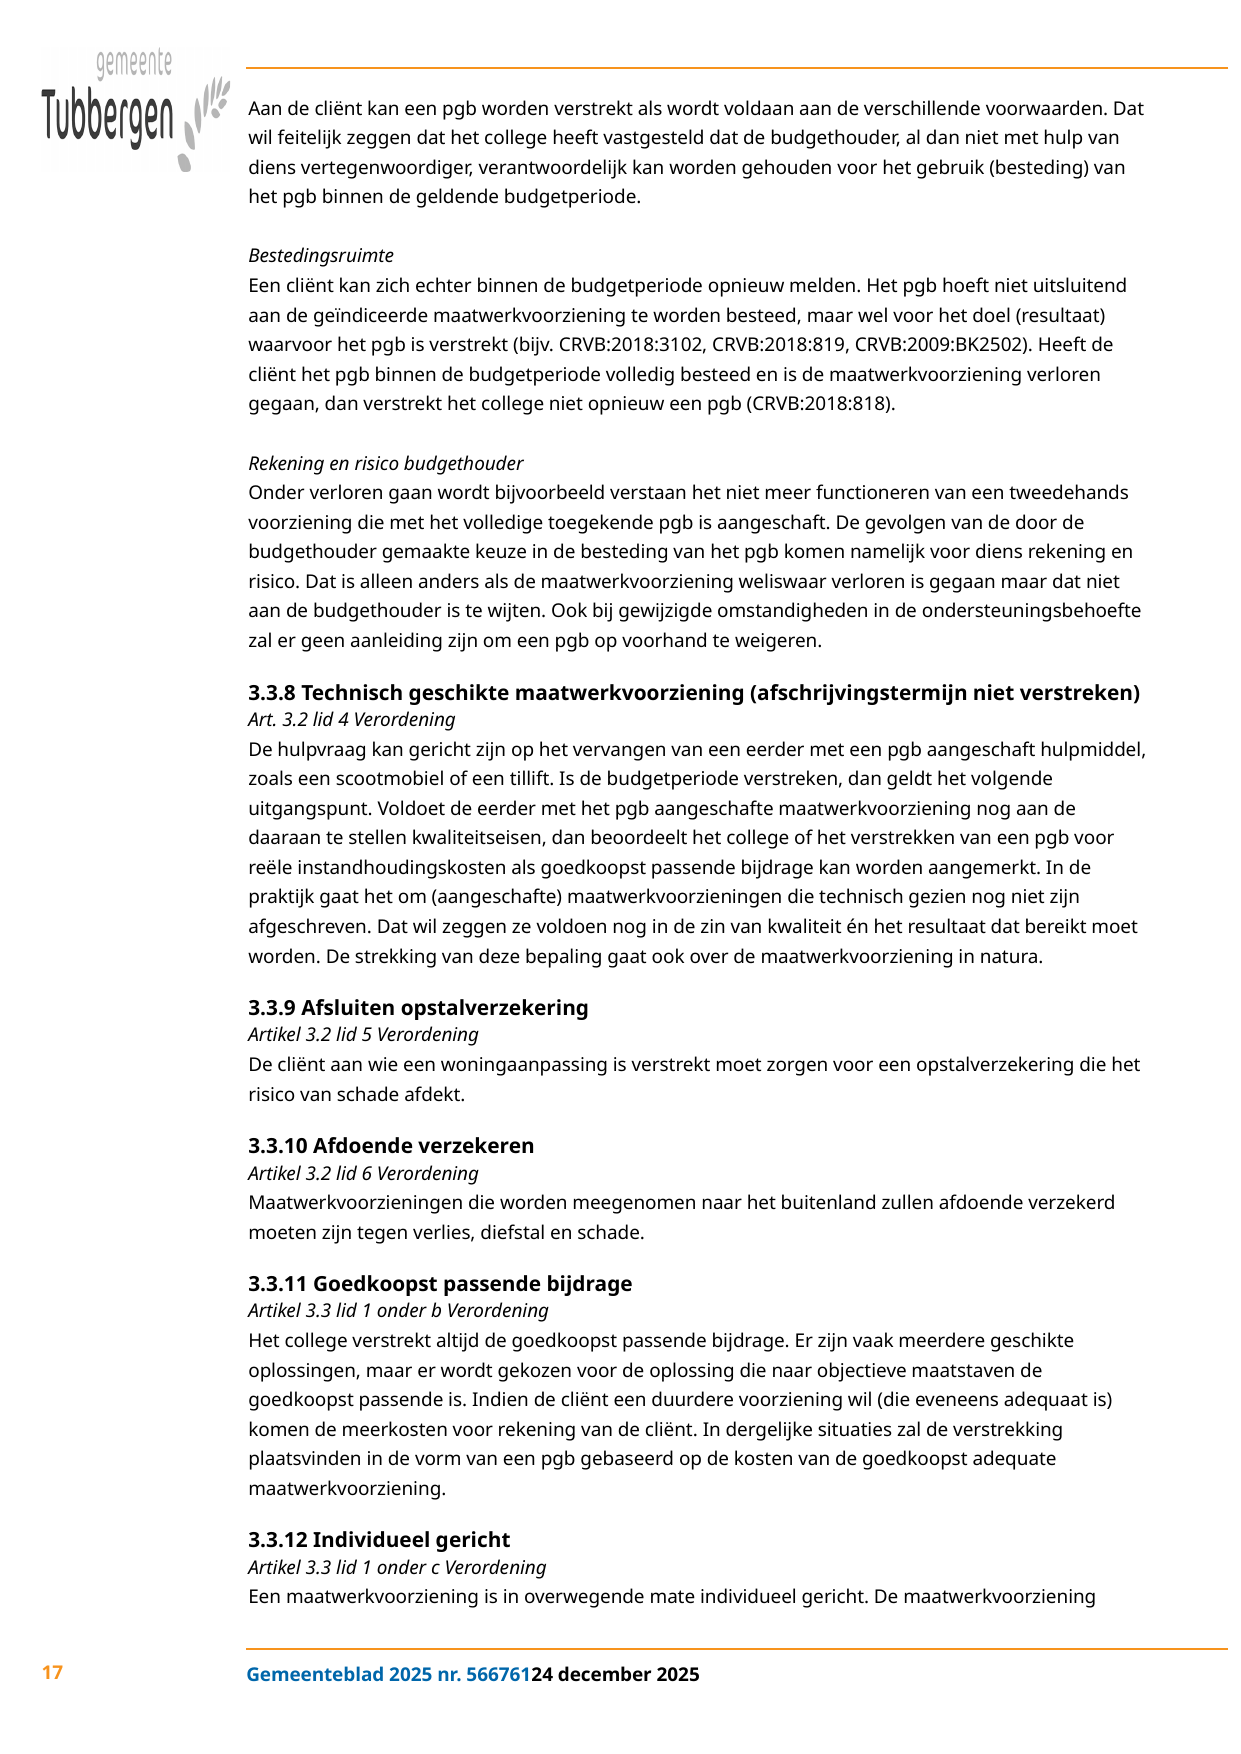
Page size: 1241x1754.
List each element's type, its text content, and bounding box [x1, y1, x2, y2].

text Art. 3.2 lid 4 Verordening [248, 706, 1152, 732]
text Artikel 3.3 lid 1 onder c Verordening [248, 1554, 1152, 1580]
text Maatwerkvoorzieningen die worden meegenomen naar het buitenland zullen afdoende verzekerd moeten zijn tegen verlies, diefstal en schade. [248, 1189, 1152, 1244]
text 3.3.9 Afsluiten opstalverzekering [248, 993, 1152, 1022]
text De cliënt aan wie een woningaanpassing is verstrekt moet zorgen voor een opstalverzekering die het risico van schade afdekt. [248, 1051, 1152, 1107]
text Artikel 3.2 lid 5 Verordening [248, 1022, 1152, 1047]
text Artikel 3.2 lid 6 Verordening [248, 1160, 1152, 1185]
text 3.3.8 Technisch geschikte maatwerkvoorziening (afschrijvingstermijn niet verstreken) [248, 678, 1152, 706]
text Bestedingsruimte [248, 243, 1152, 268]
text Een cliënt kan zich echter binnen de budgetperiode opnieuw melden. Het pgb hoeft niet uitsluitend aan de geïndiceerde maatwerkvoorziening te worden besteed, maar wel voor het doel (resultaat) waarvoor het pgb is verstrekt (bijv. CRVB:2018:3102, CRVB:2018:819, CRVB:2009:BK2502). Heeft de cliënt het pgb binnen de budgetperiode volledig besteed en is de maatwerkvoorziening verloren gegaan, dan verstrekt het college niet opnieuw een pgb (CRVB:2018:818). [248, 272, 1152, 416]
text Rekening en risico budgethouder [248, 450, 1152, 476]
picture [41, 47, 231, 172]
text Artikel 3.3 lid 1 onder b Verordening [248, 1298, 1152, 1323]
text 3.3.12 Individueel gericht [248, 1526, 1152, 1554]
text Het college verstrekt altijd de goedkoopst passende bijdrage. Er zijn vaak meerdere geschikte oplossingen, maar er wordt gekozen voor de oplossing die naar objectieve maatstaven de goedkoopst passende is. Indien de cliënt een duurdere voorziening wil (die eveneens adequaat is) komen de meerkosten voor rekening van de cliënt. In dergelijke situaties zal de verstrekking plaatsvinden in de vorm van een pgb gebaseerd op de kosten van de goedkoopst adequate maatwerkvoorziening. [248, 1327, 1152, 1501]
text 3.3.10 Afdoende verzekeren [248, 1131, 1152, 1160]
text 3.3.11 Goedkoopst passende bijdrage [248, 1269, 1152, 1298]
text De hulpvraag kan gericht zijn op het vervangen van een eerder met een pgb aangeschaft hulpmiddel, zoals een scootmobiel of een tillift. Is de budgetperiode verstreken, dan geldt het volgende uitgangspunt. Voldoet de eerder met het pgb aangeschafte maatwerkvoorziening nog aan de daaraan te stellen kwaliteitseisen, dan beoordeelt het college of het verstrekken van een pgb voor reële instandhoudingskosten als goedkoopst passende bijdrage kan worden aangemerkt. In de praktijk gaat het om (aangeschafte) maatwerkvoorzieningen die technisch gezien nog niet zijn afgeschreven. Dat wil zeggen ze voldoen nog in de zin van kwaliteit én het resultaat dat bereikt moet worden. De strekking van deze bepaling gaat ook over de maatwerkvoorziening in natura. [248, 736, 1152, 968]
text Onder verloren gaan wordt bijvoorbeeld verstaan het niet meer functioneren van een tweedehands voorziening die met het volledige toegekende pgb is aangeschaft. De gevolgen van de door de budgethouder gemaakte keuze in de besteding van het pgb komen namelijk voor diens rekening en risico. Dat is alleen anders als de maatwerkvoorziening weliswaar verloren is gegaan maar dat niet aan de budgethouder is te wijten. Ook bij gewijzigde omstandigheden in de ondersteuningsbehoefte zal er geen aanleiding zijn om een pgb op voorhand te weigeren. [248, 479, 1152, 653]
text Aan de cliënt kan een pgb worden verstrekt als wordt voldaan aan de verschillende voorwaarden. Dat wil feitelijk zeggen dat het college heeft vastgesteld dat de budgethouder, al dan niet met hulp van diens vertegenwoordiger, verantwoordelijk kan worden gehouden voor het gebruik (besteding) van het pgb binnen de geldende budgetperiode. [248, 95, 1152, 209]
text Een maatwerkvoorziening is in overwegende mate individueel gericht. De maatwerkvoorziening [248, 1584, 1152, 1609]
